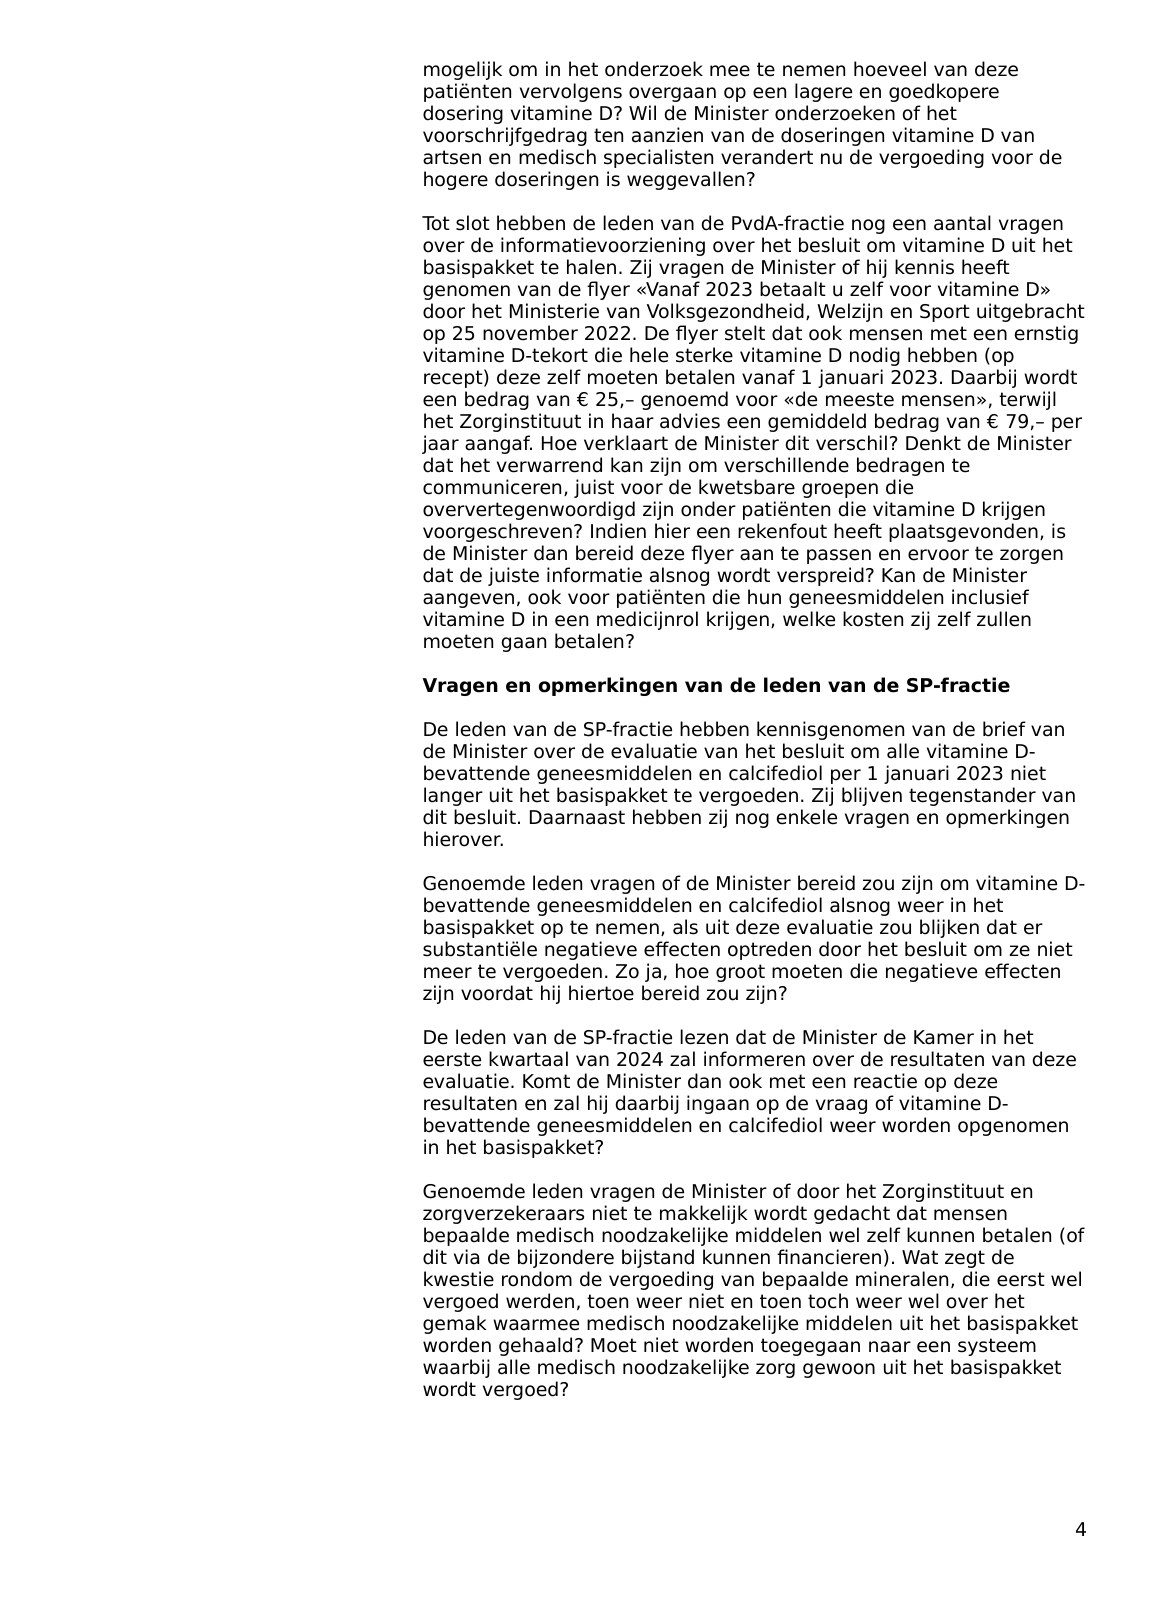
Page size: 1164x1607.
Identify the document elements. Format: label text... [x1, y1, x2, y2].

text Genoemde leden vragen of de Minister bereid zou zijn om vitamine D-bevattende geneesmiddelen en calcifediol alsnog weer in het basispakket op te nemen, als uit deze evaluatie zou blijken dat er substantiële negatieve effecten optreden door het besluit om ze niet meer te vergoeden. Zo ja, hoe groot moeten die negatieve effecten zijn voordat hij hiertoe bereid zou zijn? [422, 873, 1087, 1005]
subtitle Vragen en opmerkingen van de leden van de SP-fractie [422, 675, 1087, 697]
text Genoemde leden vragen de Minister of door het Zorginstituut en zorgverzekeraars niet te makkelijk wordt gedacht dat mensen bepaalde medisch noodzakelijke middelen wel zelf kunnen betalen (of dit via de bijzondere bijstand kunnen financieren). Wat zegt de kwestie rondom de vergoeding van bepaalde mineralen, die eerst wel vergoed werden, toen weer niet en toen toch weer wel over het gemak waarmee medisch noodzakelijke middelen uit het basispakket worden gehaald? Moet niet worden toegegaan naar een systeem waarbij alle medisch noodzakelijke zorg gewoon uit het basispakket wordt vergoed? [422, 1181, 1087, 1401]
text Tot slot hebben de leden van de PvdA-fractie nog een aantal vragen over de informatievoorziening over het besluit om vitamine D uit het basispakket te halen. Zij vragen de Minister of hij kennis heeft genomen van de flyer «Vanaf 2023 betaalt u zelf voor vitamine D» door het Ministerie van Volksgezondheid, Welzijn en Sport uitgebracht op 25 november 2022. De flyer stelt dat ook mensen met een ernstig vitamine D-tekort die hele sterke vitamine D nodig hebben (op recept) deze zelf moeten betalen vanaf 1 januari 2023. Daarbij wordt een bedrag van € 25,– genoemd voor «de meeste mensen», terwijl het Zorginstituut in haar advies een gemiddeld bedrag van € 79,– per jaar aangaf. Hoe verklaart de Minister dit verschil? Denkt de Minister dat het verwarrend kan zijn om verschillende bedragen te communiceren, juist voor de kwetsbare groepen die oververtegenwoordigd zijn onder patiënten die vitamine D krijgen voorgeschreven? Indien hier een rekenfout heeft plaatsgevonden, is de Minister dan bereid deze flyer aan te passen en ervoor te zorgen dat de juiste informatie alsnog wordt verspreid? Kan de Minister aangeven, ook voor patiënten die hun geneesmiddelen inclusief vitamine D in een medicijnrol krijgen, welke kosten zij zelf zullen moeten gaan betalen? [422, 213, 1087, 653]
text De leden van de SP-fractie hebben kennisgenomen van de brief van de Minister over de evaluatie van het besluit om alle vitamine D-bevattende geneesmiddelen en calcifediol per 1 januari 2023 niet langer uit het basispakket te vergoeden. Zij blijven tegenstander van dit besluit. Daarnaast hebben zij nog enkele vragen en opmerkingen hierover. [422, 719, 1087, 851]
text mogelijk om in het onderzoek mee te nemen hoeveel van deze patiënten vervolgens overgaan op een lagere en goedkopere dosering vitamine D? Wil de Minister onderzoeken of het voorschrijfgedrag ten aanzien van de doseringen vitamine D van artsen en medisch specialisten verandert nu de vergoeding voor de hogere doseringen is weggevallen? [422, 59, 1087, 191]
text De leden van de SP-fractie lezen dat de Minister de Kamer in het eerste kwartaal van 2024 zal informeren over de resultaten van deze evaluatie. Komt de Minister dan ook met een reactie op deze resultaten en zal hij daarbij ingaan op de vraag of vitamine D-bevattende geneesmiddelen en calcifediol weer worden opgenomen in het basispakket? [422, 1027, 1087, 1159]
